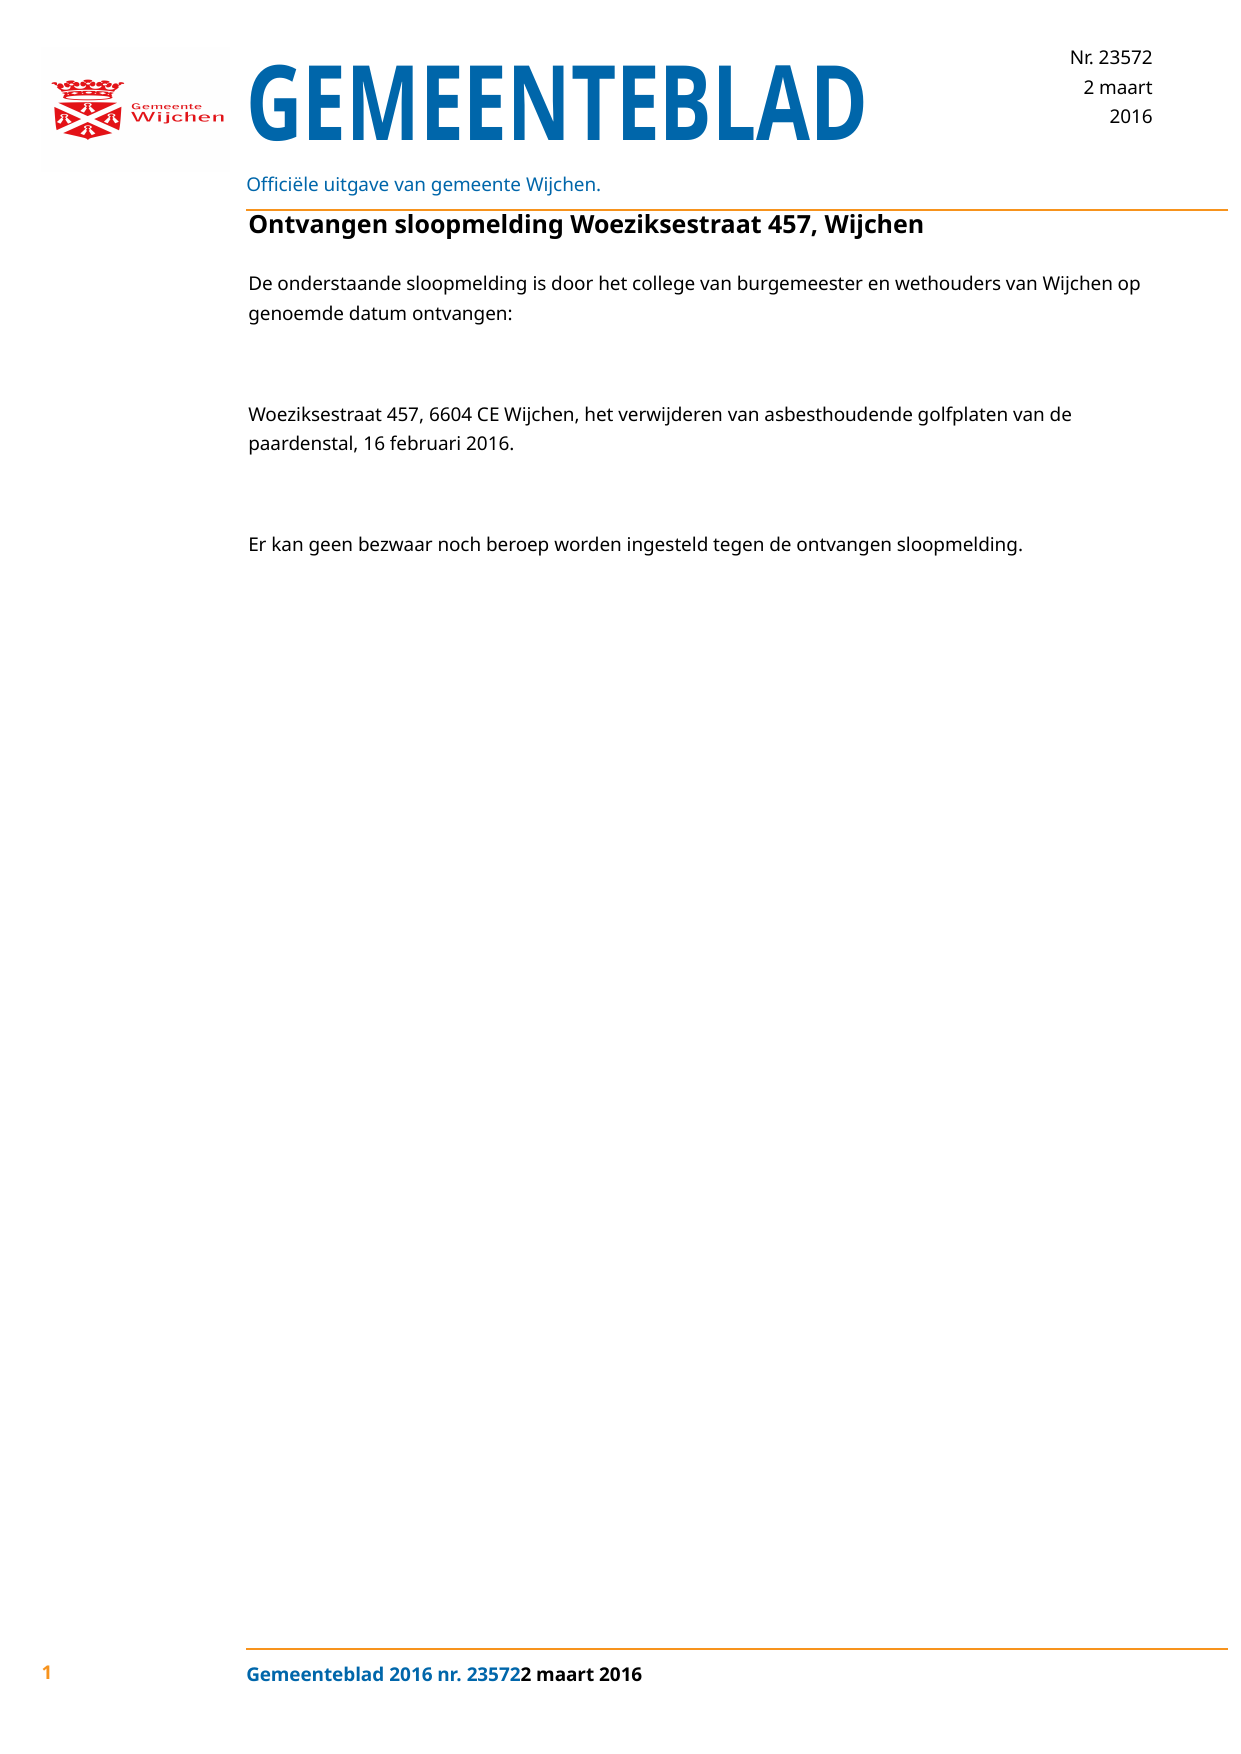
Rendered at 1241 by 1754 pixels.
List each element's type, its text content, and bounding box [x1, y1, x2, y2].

text De onderstaande sloopmelding is door het college van burgemeester en wethouders van Wijchen op genoemde datum ontvangen: [248, 270, 1152, 326]
picture [41, 47, 231, 172]
text Er kan geen bezwaar noch beroep worden ingesteld tegen de ontvangen sloopmelding. [248, 531, 1152, 557]
text Woeziksestraat 457, 6604 CE Wijchen, het verwijderen van asbesthoudende golfplaten van de paardenstal, 16 februari 2016. [248, 401, 1152, 456]
text Ontvangen sloopmelding Woeziksestraat 457, Wijchen [248, 211, 1152, 241]
